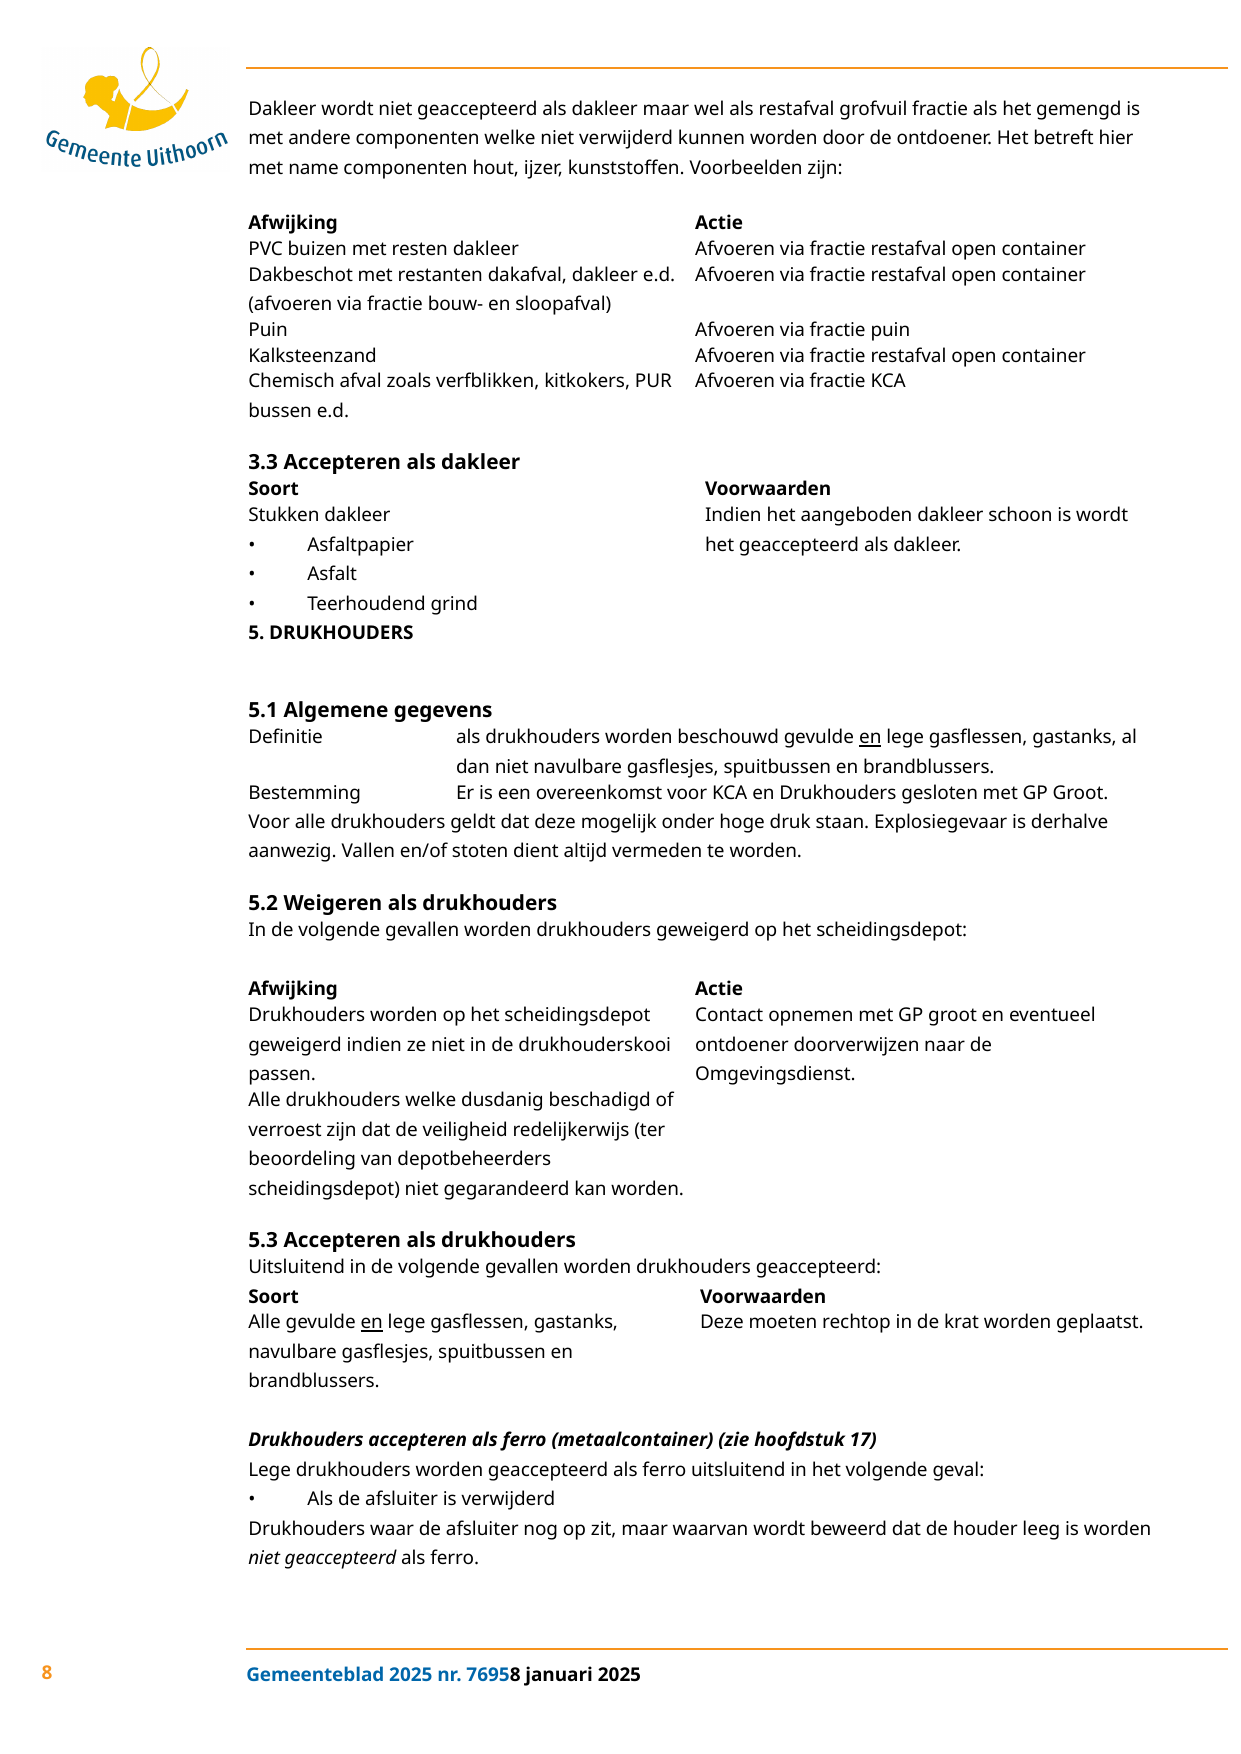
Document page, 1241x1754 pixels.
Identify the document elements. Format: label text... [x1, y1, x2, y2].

table_cell Afvoeren via fractie restafval open container [695, 342, 1152, 367]
table_header Soort [248, 1283, 700, 1308]
table_cell Kalksteenzand [248, 342, 695, 367]
table_cell Er is een overeenkomst voor KCA en Drukhouders gesloten met GP Groot. [456, 779, 1152, 804]
table_header Definitie [248, 724, 456, 779]
table_cell Stukken dakleer Asfaltpapier Asfalt Teerhoudend grind [248, 501, 705, 616]
text 5. DRUKHOUDERS [248, 619, 1152, 644]
text 5.3 Accepteren als drukhouders [248, 1225, 1152, 1253]
table_cell Puin [248, 316, 695, 342]
table_header Soort [248, 475, 705, 501]
table_cell Contact opnemen met GP groot en eventueel ontdoener doorverwijzen naar de Omgevingsdienst. [695, 1001, 1152, 1201]
list Als de afsluiter is verwijderd [248, 1485, 1152, 1511]
table_header Voorwaarden [705, 475, 1152, 501]
table_cell Indien het aangeboden dakleer schoon is wordt het geaccepteerd als dakleer. [705, 501, 1152, 616]
text 5.1 Algemene gegevens [248, 695, 1152, 723]
text Drukhouders accepteren als ferro (metaalcontainer) (zie hoofdstuk 17) [248, 1426, 1152, 1452]
text 5.2 Weigeren als drukhouders [248, 888, 1152, 916]
text Drukhouders waar de afsluiter nog op zit, maar waarvan wordt beweerd dat de houder leeg is worden niet geaccepteerd als ferro. [248, 1515, 1152, 1570]
table_cell Afvoeren via fractie restafval open container [695, 261, 1152, 316]
table_cell Afvoeren via fractie restafval open container [695, 235, 1152, 261]
table_cell Bestemming [248, 779, 456, 804]
text In de volgende gevallen worden drukhouders geweigerd op het scheidingsdepot: [248, 916, 1152, 942]
text Uitsluitend in de volgende gevallen worden drukhouders geaccepteerd: [248, 1253, 1152, 1279]
table_header Actie [695, 976, 1152, 1001]
table_header Voorwaarden [700, 1283, 1152, 1308]
table_cell Drukhouders worden op het scheidingsdepot geweigerd indien ze niet in de drukhouderskooi passen. [248, 1001, 695, 1086]
picture [41, 47, 231, 172]
table_header als drukhouders worden beschouwd gevulde en lege gasflessen, gastanks, al dan niet navulbare gasflesjes, spuitbussen en brandblussers. [456, 724, 1152, 779]
table_cell Deze moeten rechtop in de krat worden geplaatst. [700, 1309, 1152, 1423]
table_cell Afvoeren via fractie KCA [695, 368, 1152, 423]
table_cell Actie [695, 209, 1152, 235]
table_cell Afwijking [248, 209, 695, 235]
table_cell Afvoeren via fractie puin [695, 316, 1152, 342]
table_cell Dakleer wordt niet geaccepteerd als dakleer maar wel als restafval grofvuil fractie als het gemengd is met andere componenten welke niet verwijderd kunnen worden door de ontdoener. Het betreft hier met name componenten hout, ijzer, kunststoffen. Voorbeelden zijn: [248, 95, 1152, 209]
table_cell Chemisch afval zoals verfblikken, kitkokers, PUR bussen e.d. [248, 368, 695, 423]
table_cell Alle gevulde en lege gasflessen, gastanks, navulbare gasflesjes, spuitbussen en brandblussers. [248, 1309, 700, 1423]
table_cell Alle drukhouders welke dusdanig beschadigd of verroest zijn dat de veiligheid redelijkerwijs (ter beoordeling van depotbeheerders scheidingsdepot) niet gegarandeerd kan worden. [248, 1086, 695, 1201]
text 3.3 Accepteren als dakleer [248, 447, 1152, 475]
text Voor alle drukhouders geldt dat deze mogelijk onder hoge druk staan. Explosiegevaar is derhalve aanwezig. Vallen en/of stoten dient altijd vermeden te worden. [248, 808, 1152, 863]
table_cell PVC buizen met resten dakleer [248, 235, 695, 261]
table_header Afwijking [248, 976, 695, 1001]
table_cell Dakbeschot met restanten dakafval, dakleer e.d. (afvoeren via fractie bouw- en sloopafval) [248, 261, 695, 316]
text Lege drukhouders worden geaccepteerd als ferro uitsluitend in het volgende geval: [248, 1456, 1152, 1482]
